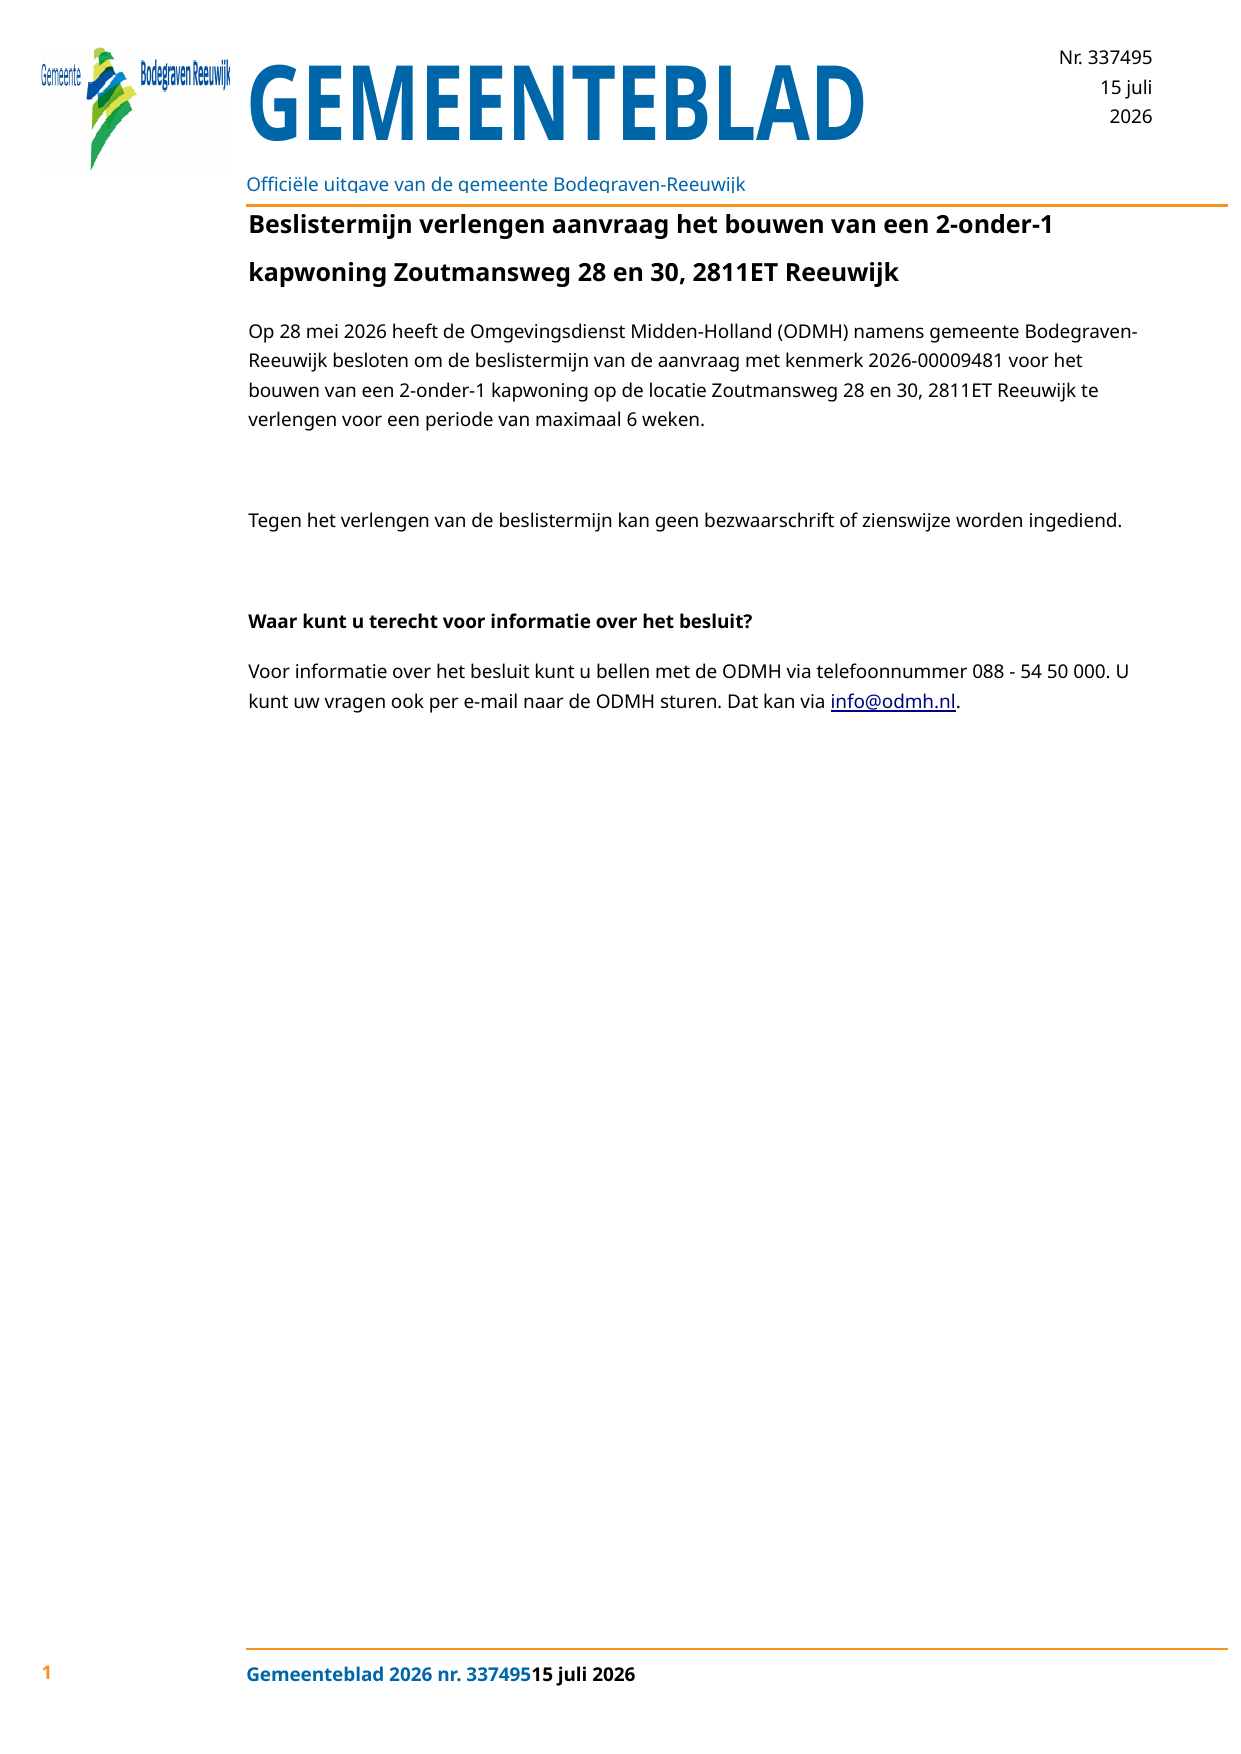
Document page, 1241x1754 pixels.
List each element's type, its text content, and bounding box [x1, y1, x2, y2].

text Tegen het verlengen van de beslistermijn kan geen bezwaarschrift of zienswijze worden ingediend. [248, 507, 1152, 533]
text Voor informatie over het besluit kunt u bellen met de ODMH via telefoonnummer 088 - 54 50 000. U kunt uw vragen ook per e-mail naar de ODMH sturen. Dat kan via info@odmh.nl. [248, 659, 1152, 714]
text Waar kunt u terecht voor informatie over het besluit? [248, 608, 1152, 634]
picture [41, 47, 231, 172]
text Op 28 mei 2026 heeft de Omgevingsdienst Midden-Holland (ODMH) namens gemeente Bodegraven-Reeuwijk besloten om de beslistermijn van de aanvraag met kenmerk 2026-00009481 voor het bouwen van een 2-onder-1 kapwoning op de locatie Zoutmansweg 28 en 30, 2811ET Reeuwijk te verlengen voor een periode van maximaal 6 weken. [248, 318, 1152, 432]
text Beslistermijn verlengen aanvraag het bouwen van een 2-onder-1 kapwoning Zoutmansweg 28 en 30, 2811ET Reeuwijk [248, 207, 1152, 288]
